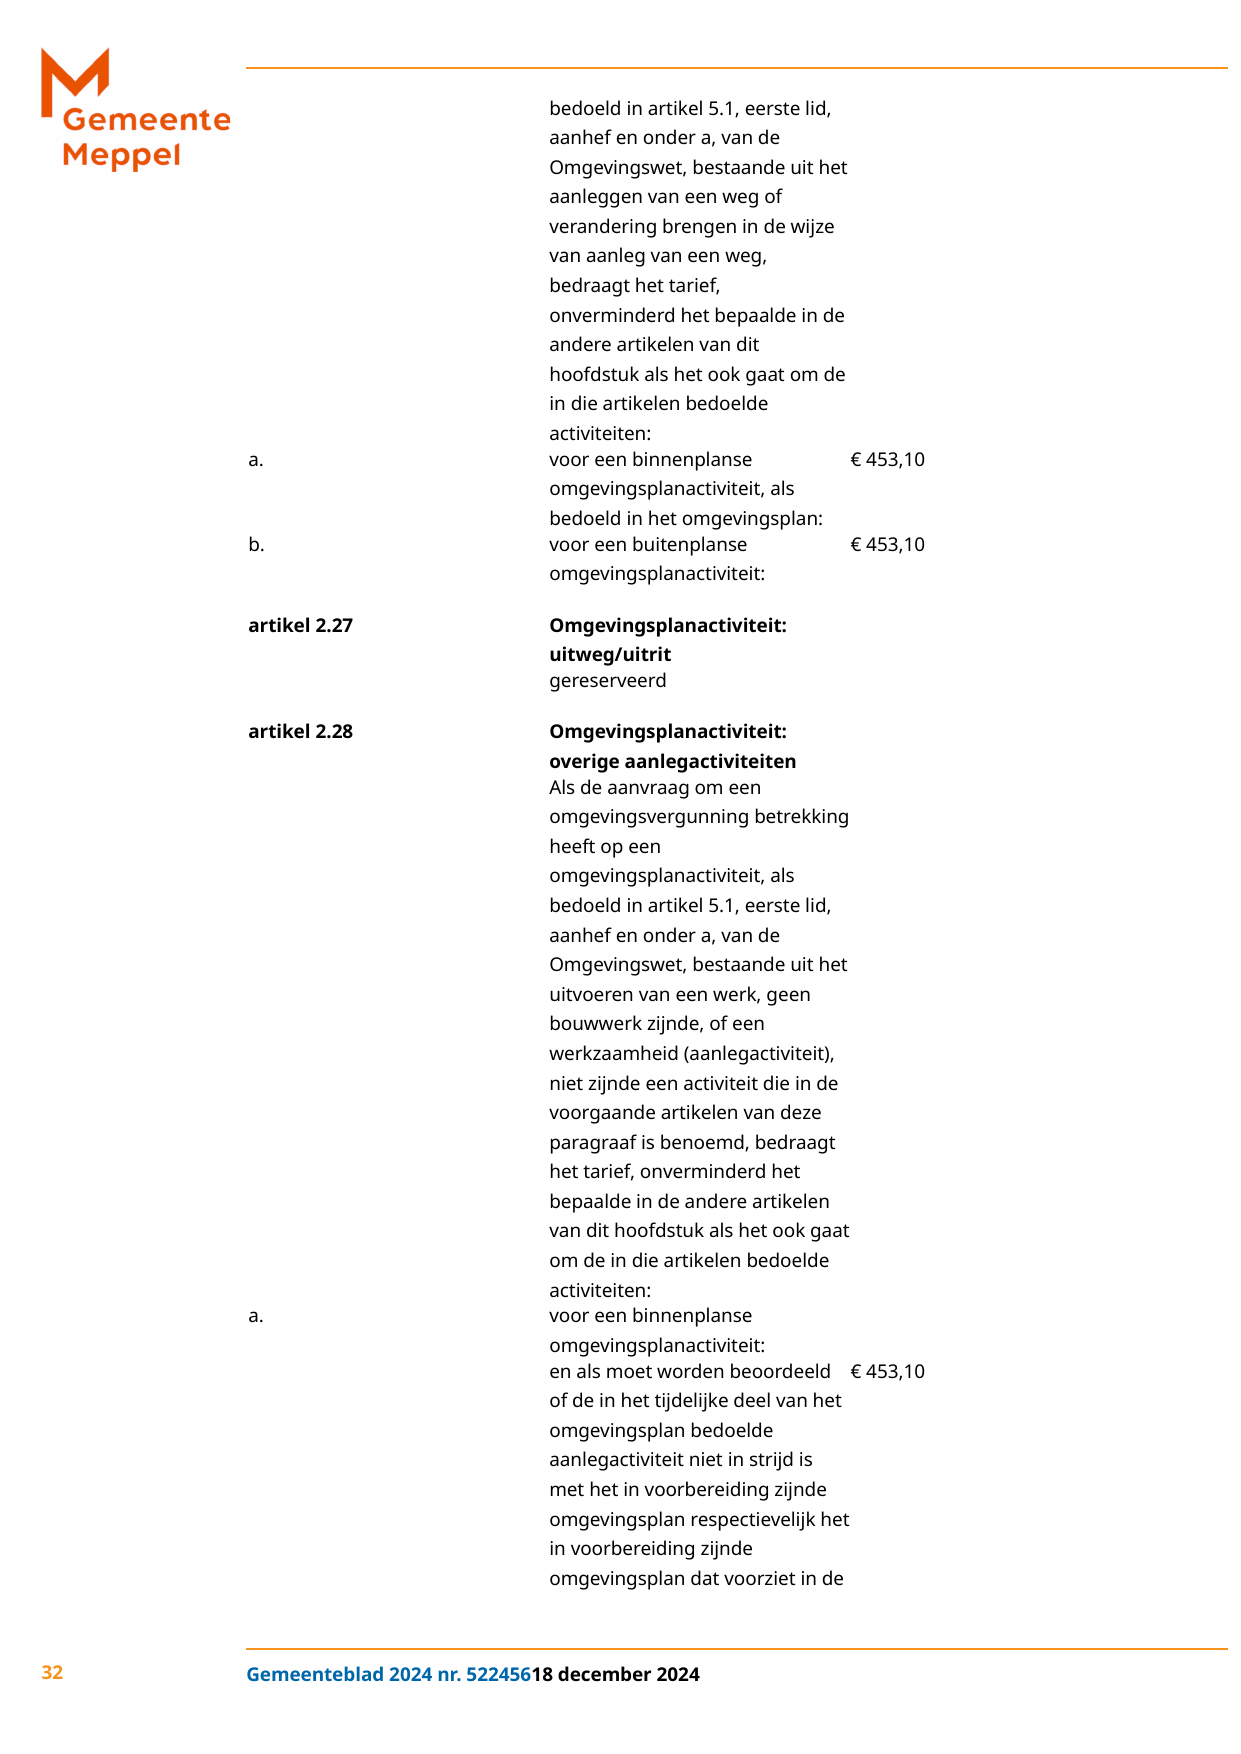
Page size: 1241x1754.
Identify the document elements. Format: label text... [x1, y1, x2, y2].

table_cell € 453,10 [850, 446, 1152, 531]
table_cell [850, 612, 1152, 667]
table_cell Omgevingsplanactiviteit: uitweg/uitrit [549, 612, 850, 667]
table_cell Omgevingsplanactiviteit: overige aanlegactiviteiten [549, 719, 850, 774]
table_cell en als moet worden beoordeeld of de in het tijdelijke deel van het omgevingsplan bedoelde aanlegactiviteit niet in strijd is met het in voorbereiding zijnde omgevingsplan respectievelijk het in voorbereiding zijnde omgevingsplan dat voorziet in de [549, 1358, 850, 1591]
table_cell [850, 667, 1152, 693]
table_cell € 453,10 [850, 531, 1152, 586]
table_cell gereserveerd [549, 667, 850, 693]
table_cell voor een binnenplanse omgevingsplanactiviteit: [549, 1303, 850, 1358]
table_cell a. [248, 446, 549, 531]
table_cell [850, 719, 1152, 774]
table_cell [850, 586, 1152, 612]
table_cell bedoeld in artikel 5.1, eerste lid, aanhef en onder a, van de Omgevingswet, bestaande uit het aanleggen van een weg of verandering brengen in de wijze van aanleg van een weg, bedraagt het tarief, onverminderd het bepaalde in de andere artikelen van dit hoofdstuk als het ook gaat om de in die artikelen bedoelde activiteiten: [549, 95, 850, 446]
table_cell a. [248, 1303, 549, 1358]
table_cell [549, 586, 850, 612]
table_cell [850, 693, 1152, 719]
table_cell b. [248, 531, 549, 586]
table_cell [850, 774, 1152, 1303]
table_cell Als de aanvraag om een omgevingsvergunning betrekking heeft op een omgevingsplanactiviteit, als bedoeld in artikel 5.1, eerste lid, aanhef en onder a, van de Omgevingswet, bestaande uit het uitvoeren van een werk, geen bouwwerk zijnde, of een werkzaamheid (aanlegactiviteit), niet zijnde een activiteit die in de voorgaande artikelen van deze paragraaf is benoemd, bedraagt het tarief, onverminderd het bepaalde in de andere artikelen van dit hoofdstuk als het ook gaat om de in die artikelen bedoelde activiteiten: [549, 774, 850, 1303]
table_cell [248, 693, 549, 719]
table_cell [248, 95, 549, 446]
table_cell [248, 1358, 549, 1591]
table_cell artikel 2.27 [248, 612, 549, 667]
table_cell [549, 693, 850, 719]
table_cell [248, 774, 549, 1303]
table_cell [248, 667, 549, 693]
table_cell € 453,10 [850, 1358, 1152, 1591]
table_cell voor een buitenplanse omgevingsplanactiviteit: [549, 531, 850, 586]
table_cell [850, 1303, 1152, 1358]
table_cell voor een binnenplanse omgevingsplanactiviteit, als bedoeld in het omgevingsplan: [549, 446, 850, 531]
table_cell artikel 2.28 [248, 719, 549, 774]
table_cell [248, 586, 549, 612]
table_cell [850, 95, 1152, 446]
picture [41, 47, 231, 172]
